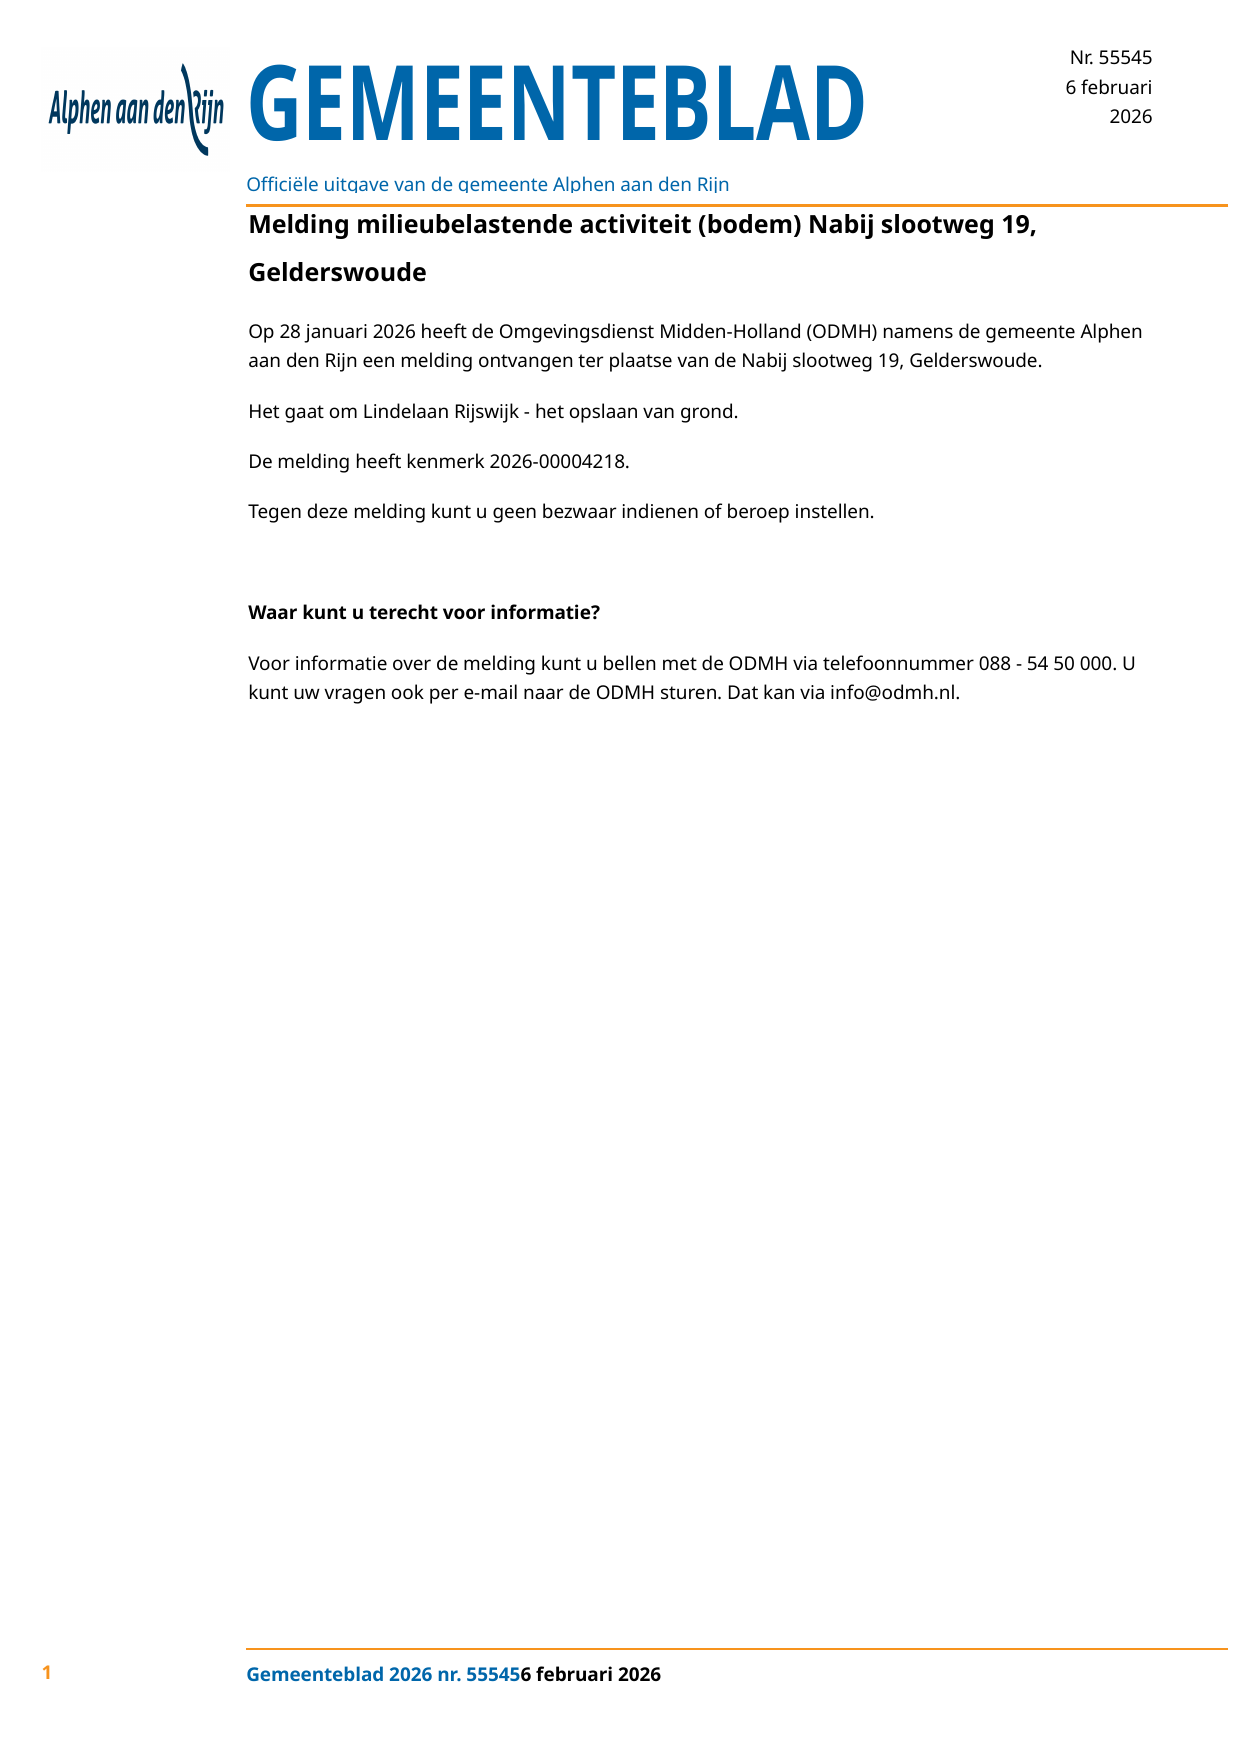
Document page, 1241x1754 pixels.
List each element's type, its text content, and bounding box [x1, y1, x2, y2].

text Waar kunt u terecht voor informatie? [248, 599, 1152, 625]
text Voor informatie over de melding kunt u bellen met de ODMH via telefoonnummer 088 - 54 50 000. U kunt uw vragen ook per e-mail naar de ODMH sturen. Dat kan via info@odmh.nl. [248, 650, 1152, 705]
text Tegen deze melding kunt u geen bezwaar indienen of beroep instellen. [248, 499, 1152, 524]
text De melding heeft kenmerk 2026-00004218. [248, 448, 1152, 474]
picture [41, 47, 231, 172]
text Melding milieubelastende activiteit (bodem) Nabij slootweg 19, Gelderswoude [248, 207, 1152, 288]
text Het gaat om Lindelaan Rijswijk - het opslaan van grond. [248, 398, 1152, 424]
text Op 28 januari 2026 heeft de Omgevingsdienst Midden-Holland (ODMH) namens de gemeente Alphen aan den Rijn een melding ontvangen ter plaatse van de Nabij slootweg 19, Gelderswoude. [248, 318, 1152, 373]
